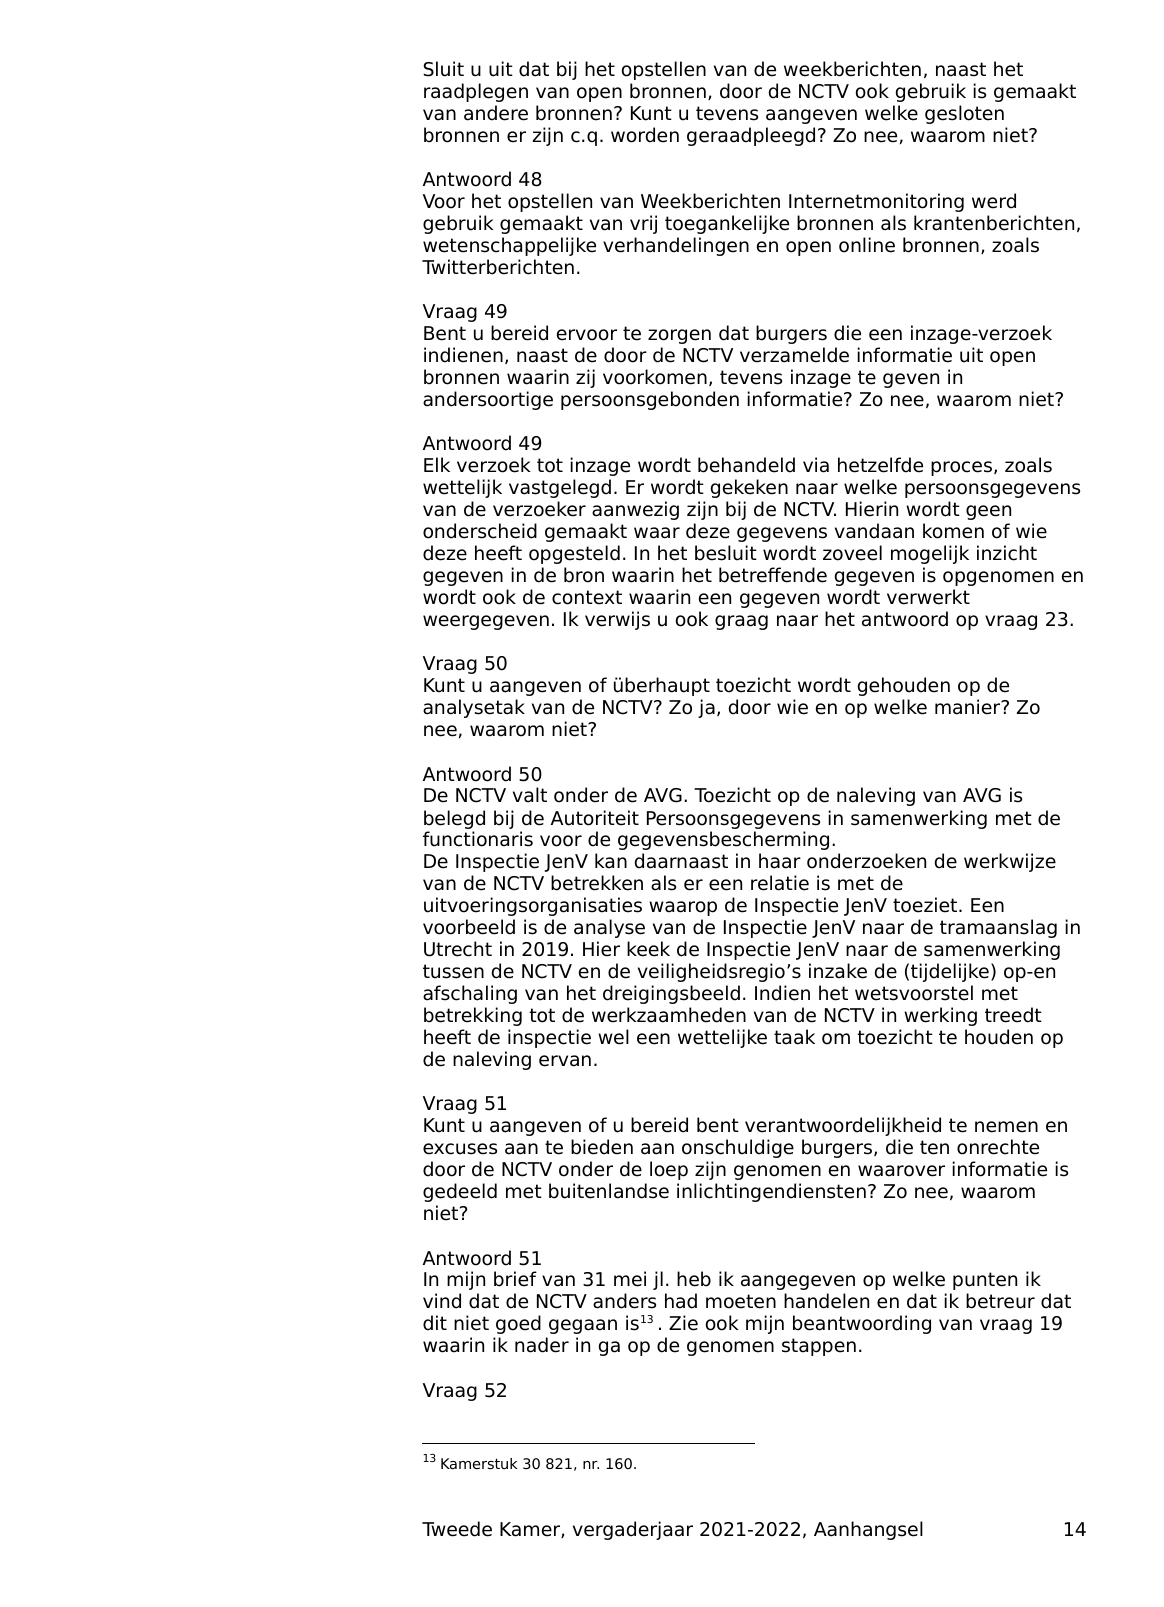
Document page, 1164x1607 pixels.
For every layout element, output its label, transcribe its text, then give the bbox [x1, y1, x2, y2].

text Vraag 49 [422, 301, 1087, 323]
text Antwoord 50 [422, 763, 1087, 785]
text Kamerstuk 30 821, nr. 160. [422, 1452, 1087, 1474]
text In mijn brief van 31 mei jl. heb ik aangegeven op welke punten ik vind dat de NCTV anders had moeten handelen en dat ik betreur dat dit niet goed gegaan is. Zie ook mijn beantwoording van vraag 19 waarin ik nader in ga op de genomen stappen. [422, 1269, 1087, 1357]
text Vraag 51 [422, 1093, 1087, 1115]
text De Inspectie JenV kan daarnaast in haar onderzoeken de werkwijze van de NCTV betrekken als er een relatie is met de uitvoeringsorganisaties waarop de Inspectie JenV toeziet. Een voorbeeld is de analyse van de Inspectie JenV naar de tramaanslag in Utrecht in 2019. Hier keek de Inspectie JenV naar de samenwerking tussen de NCTV en de veiligheidsregio’s inzake de (tijdelijke) op-en afschaling van het dreigingsbeeld. Indien het wetsvoorstel met betrekking tot de werkzaamheden van de NCTV in werking treedt heeft de inspectie wel een wettelijke taak om toezicht te houden op de naleving ervan. [422, 851, 1087, 1071]
text Elk verzoek tot inzage wordt behandeld via hetzelfde proces, zoals wettelijk vastgelegd. Er wordt gekeken naar welke persoonsgegevens van de verzoeker aanwezig zijn bij de NCTV. Hierin wordt geen onderscheid gemaakt waar deze gegevens vandaan komen of wie deze heeft opgesteld. In het besluit wordt zoveel mogelijk inzicht gegeven in de bron waarin het betreffende gegeven is opgenomen en wordt ook de context waarin een gegeven wordt verwerkt weergegeven. Ik verwijs u ook graag naar het antwoord op vraag 23. [422, 455, 1087, 631]
text Antwoord 48 [422, 169, 1087, 191]
text Kunt u aangeven of u bereid bent verantwoordelijkheid te nemen en excuses aan te bieden aan onschuldige burgers, die ten onrechte door de NCTV onder de loep zijn genomen en waarover informatie is gedeeld met buitenlandse inlichtingendiensten? Zo nee, waarom niet? [422, 1115, 1087, 1225]
text De NCTV valt onder de AVG. Toezicht op de naleving van AVG is belegd bij de Autoriteit Persoonsgegevens in samenwerking met de functionaris voor de gegevensbescherming. [422, 785, 1087, 851]
text Bent u bereid ervoor te zorgen dat burgers die een inzage-verzoek indienen, naast de door de NCTV verzamelde informatie uit open bronnen waarin zij voorkomen, tevens inzage te geven in andersoortige persoonsgebonden informatie? Zo nee, waarom niet? [422, 323, 1087, 411]
text Antwoord 49 [422, 433, 1087, 455]
text Sluit u uit dat bij het opstellen van de weekberichten, naast het raadplegen van open bronnen, door de NCTV ook gebruik is gemaakt van andere bronnen? Kunt u tevens aangeven welke gesloten bronnen er zijn c.q. worden geraadpleegd? Zo nee, waarom niet? [422, 59, 1087, 147]
text Vraag 52 [422, 1379, 1087, 1401]
text Kunt u aangeven of überhaupt toezicht wordt gehouden op de analysetak van de NCTV? Zo ja, door wie en op welke manier? Zo nee, waarom niet? [422, 675, 1087, 741]
text Antwoord 51 [422, 1247, 1087, 1269]
text Vraag 50 [422, 653, 1087, 675]
text Voor het opstellen van Weekberichten Internetmonitoring werd gebruik gemaakt van vrij toegankelijke bronnen als krantenberichten, wetenschappelijke verhandelingen en open online bronnen, zoals Twitterberichten. [422, 191, 1087, 279]
